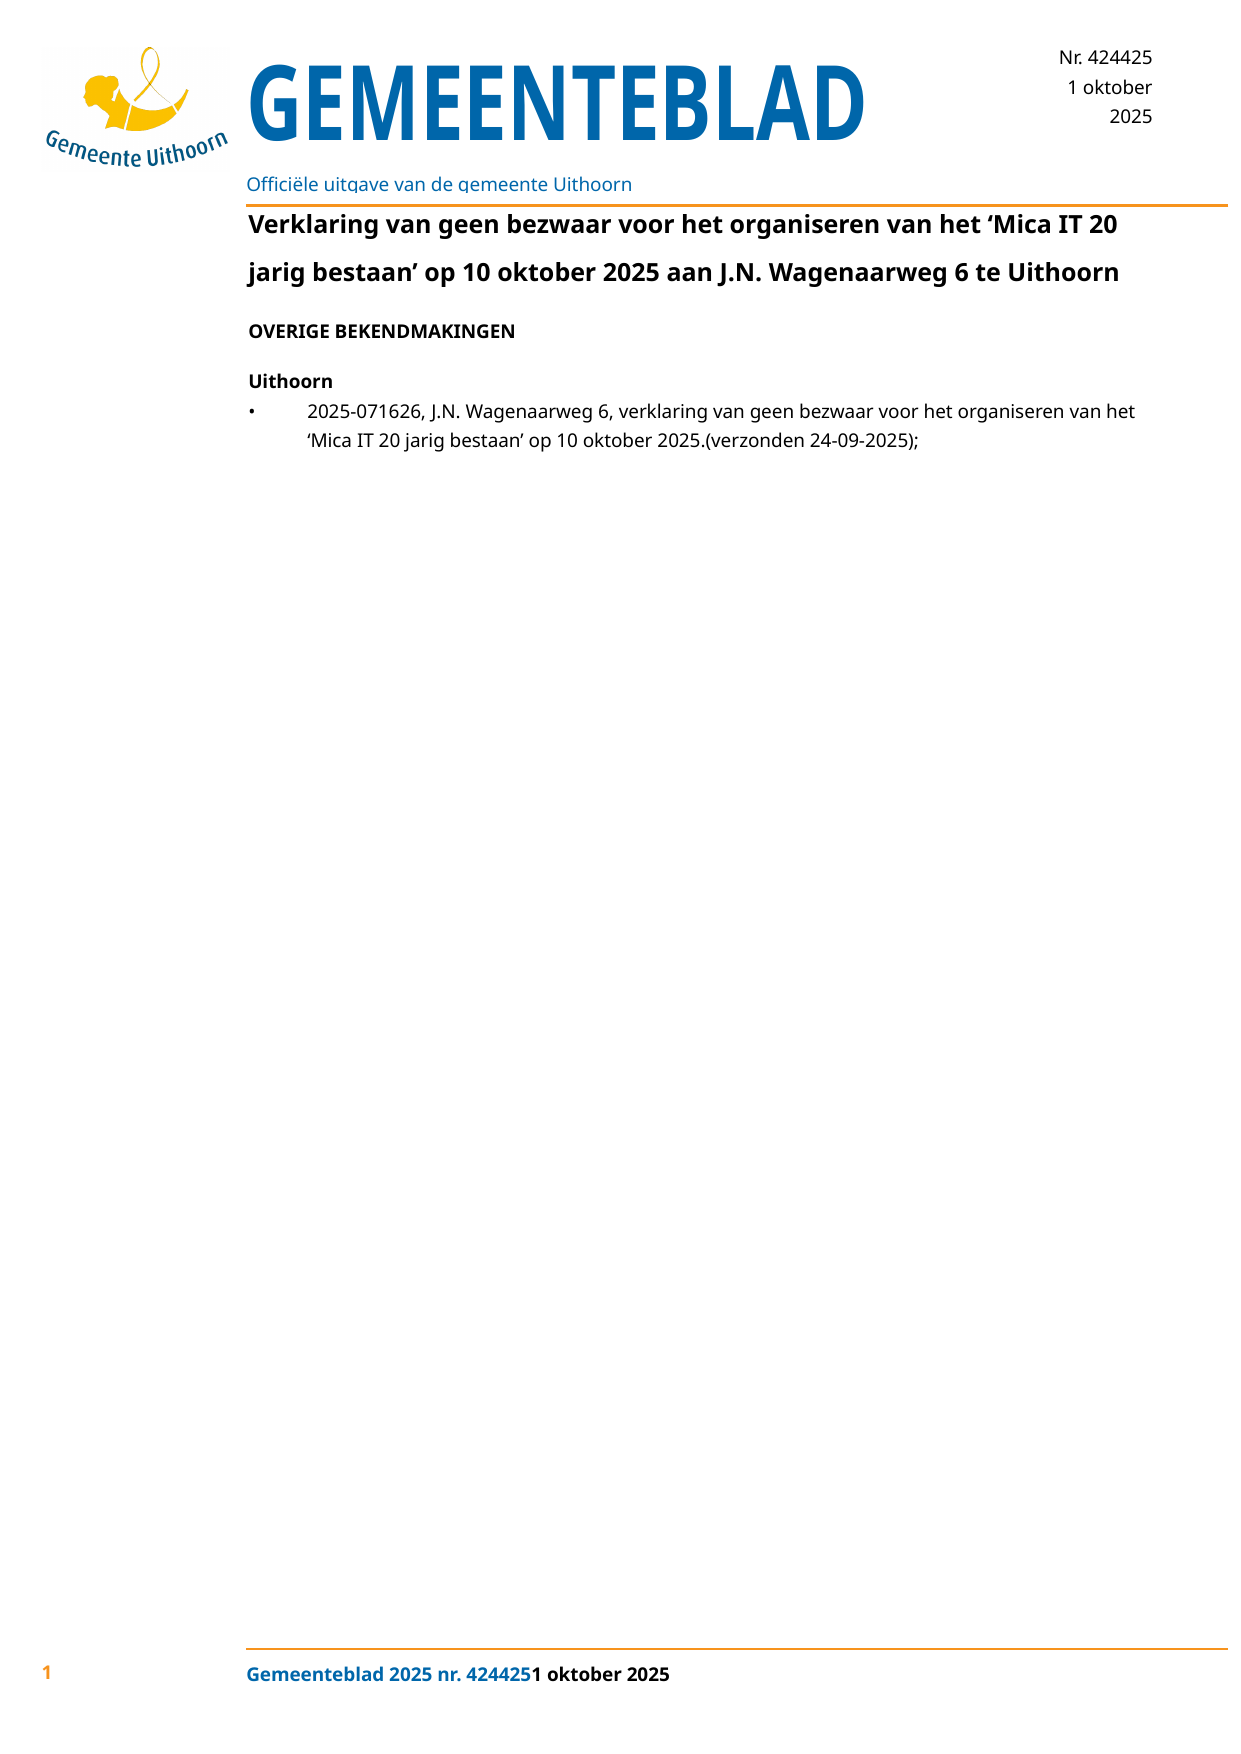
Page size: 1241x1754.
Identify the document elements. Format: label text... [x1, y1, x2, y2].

text OVERIGE BEKENDMAKINGEN [248, 318, 1152, 344]
text Verklaring van geen bezwaar voor het organiseren van het ‘Mica IT 20 jarig bestaan’ op 10 oktober 2025 aan J.N. Wagenaarweg 6 te Uithoorn [248, 207, 1152, 288]
picture [41, 47, 231, 172]
list 2025-071626, J.N. Wagenaarweg 6, verklaring van geen bezwaar voor het organiseren van het ‘Mica IT 20 jarig bestaan’ op 10 oktober 2025.(verzonden 24-09-2025); [248, 398, 1152, 453]
text Uithoorn [248, 368, 1152, 394]
